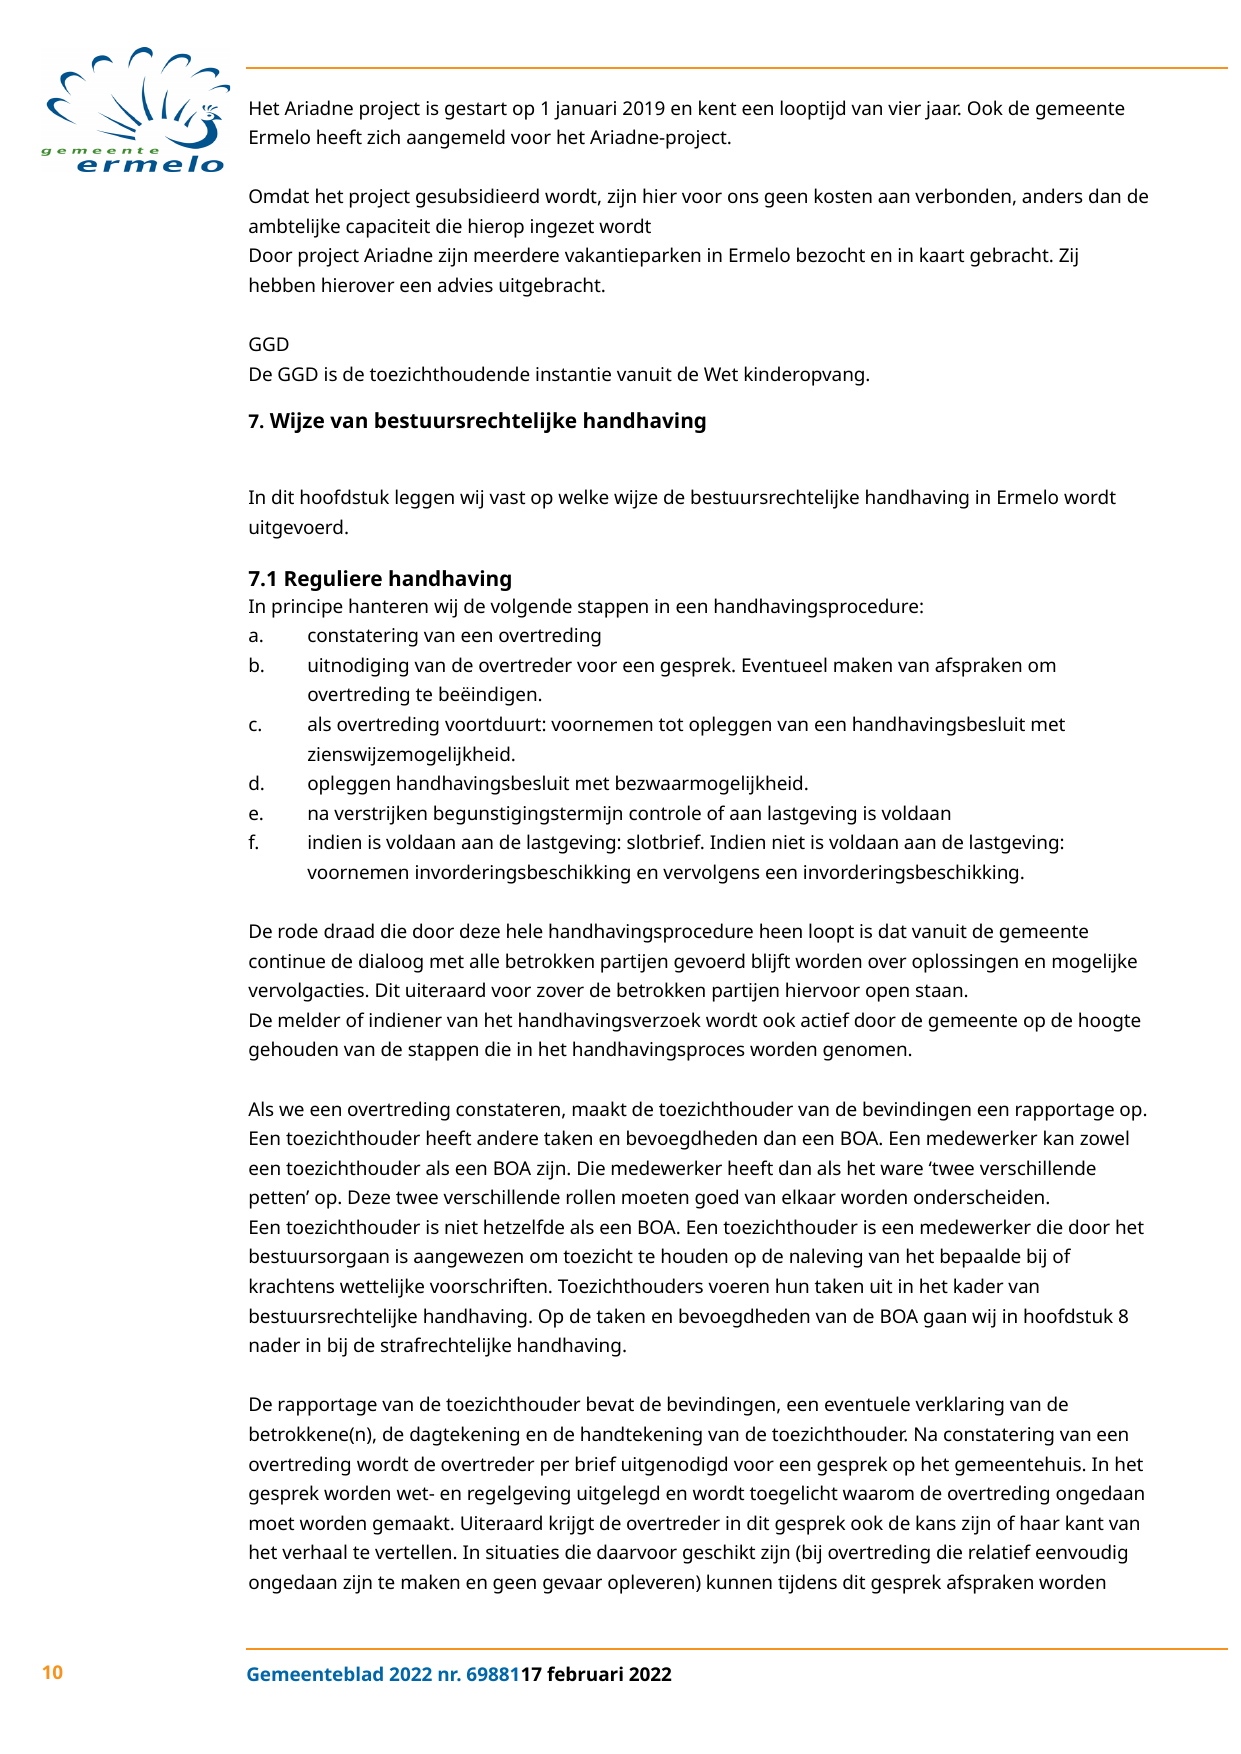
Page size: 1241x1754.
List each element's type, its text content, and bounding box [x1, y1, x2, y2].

text 7. Wijze van bestuursrechtelijke handhaving [248, 407, 1152, 435]
list uitnodiging van de overtreder voor een gesprek. Eventueel maken van afspraken om overtreding te beëindigen. [248, 652, 1152, 707]
text Door project Ariadne zijn meerdere vakantieparken in Ermelo bezocht en in kaart gebracht. Zij hebben hierover een advies uitgebracht. [248, 243, 1152, 298]
text De GGD is de toezichthoudende instantie vanuit de Wet kinderopvang. [248, 361, 1152, 387]
text Als we een overtreding constateren, maakt de toezichthouder van de bevindingen een rapportage op. [248, 1096, 1152, 1121]
picture [41, 47, 231, 172]
text In dit hoofdstuk leggen wij vast op welke wijze de bestuursrechtelijke handhaving in Ermelo wordt uitgevoerd. [248, 484, 1152, 540]
text De rode draad die door deze hele handhavingsprocedure heen loopt is dat vanuit de gemeente continue de dialoog met alle betrokken partijen gevoerd blijft worden over oplossingen en mogelijke vervolgacties. Dit uiteraard voor zover de betrokken partijen hiervoor open staan. [248, 918, 1152, 1003]
text 7.1 Reguliere handhaving [248, 564, 1152, 593]
list als overtreding voortduurt: voornemen tot opleggen van een handhavingsbesluit met zienswijzemogelijkheid. [248, 711, 1152, 766]
text In principe hanteren wij de volgende stappen in een handhavingsprocedure: [248, 593, 1152, 618]
list constatering van een overtreding [248, 622, 1152, 648]
text De melder of indiener van het handhavingsverzoek wordt ook actief door de gemeente op de hoogte gehouden van de stappen die in het handhavingsproces worden genomen. [248, 1007, 1152, 1062]
text Het Ariadne project is gestart op 1 januari 2019 en kent een looptijd van vier jaar. Ook de gemeente Ermelo heeft zich aangemeld voor het Ariadne-project. [248, 95, 1152, 150]
text Omdat het project gesubsidieerd wordt, zijn hier voor ons geen kosten aan verbonden, anders dan de ambtelijke capaciteit die hierop ingezet wordt [248, 183, 1152, 239]
text GGD [248, 331, 1152, 357]
list opleggen handhavingsbesluit met bezwaarmogelijkheid. [248, 770, 1152, 796]
text Een toezichthouder heeft andere taken en bevoegdheden dan een BOA. Een medewerker kan zowel een toezichthouder als een BOA zijn. Die medewerker heeft dan als het ware ‘twee verschillende petten’ op. Deze twee verschillende rollen moeten goed van elkaar worden onderscheiden. [248, 1125, 1152, 1210]
list indien is voldaan aan de lastgeving: slotbrief. Indien niet is voldaan aan de lastgeving: voornemen invorderingsbeschikking en vervolgens een invorderingsbeschikking. [248, 829, 1152, 885]
text Een toezichthouder is niet hetzelfde als een BOA. Een toezichthouder is een medewerker die door het bestuursorgaan is aangewezen om toezicht te houden op de naleving van het bepaalde bij of krachtens wettelijke voorschriften. Toezichthouders voeren hun taken uit in het kader van bestuursrechtelijke handhaving. Op de taken en bevoegdheden van de BOA gaan wij in hoofdstuk 8 nader in bij de strafrechtelijke handhaving. [248, 1214, 1152, 1358]
text De rapportage van de toezichthouder bevat de bevindingen, een eventuele verklaring van de betrokkene(n), de dagtekening en de handtekening van de toezichthouder. Na constatering van een overtreding wordt de overtreder per brief uitgenodigd voor een gesprek op het gemeentehuis. In het gesprek worden wet- en regelgeving uitgelegd en wordt toegelicht waarom de overtreding ongedaan moet worden gemaakt. Uiteraard krijgt de overtreder in dit gesprek ook de kans zijn of haar kant van het verhaal te vertellen. In situaties die daarvoor geschikt zijn (bij overtreding die relatief eenvoudig ongedaan zijn te maken en geen gevaar opleveren) kunnen tijdens dit gesprek afspraken worden [248, 1392, 1152, 1595]
list na verstrijken begunstigingstermijn controle of aan lastgeving is voldaan [248, 800, 1152, 826]
